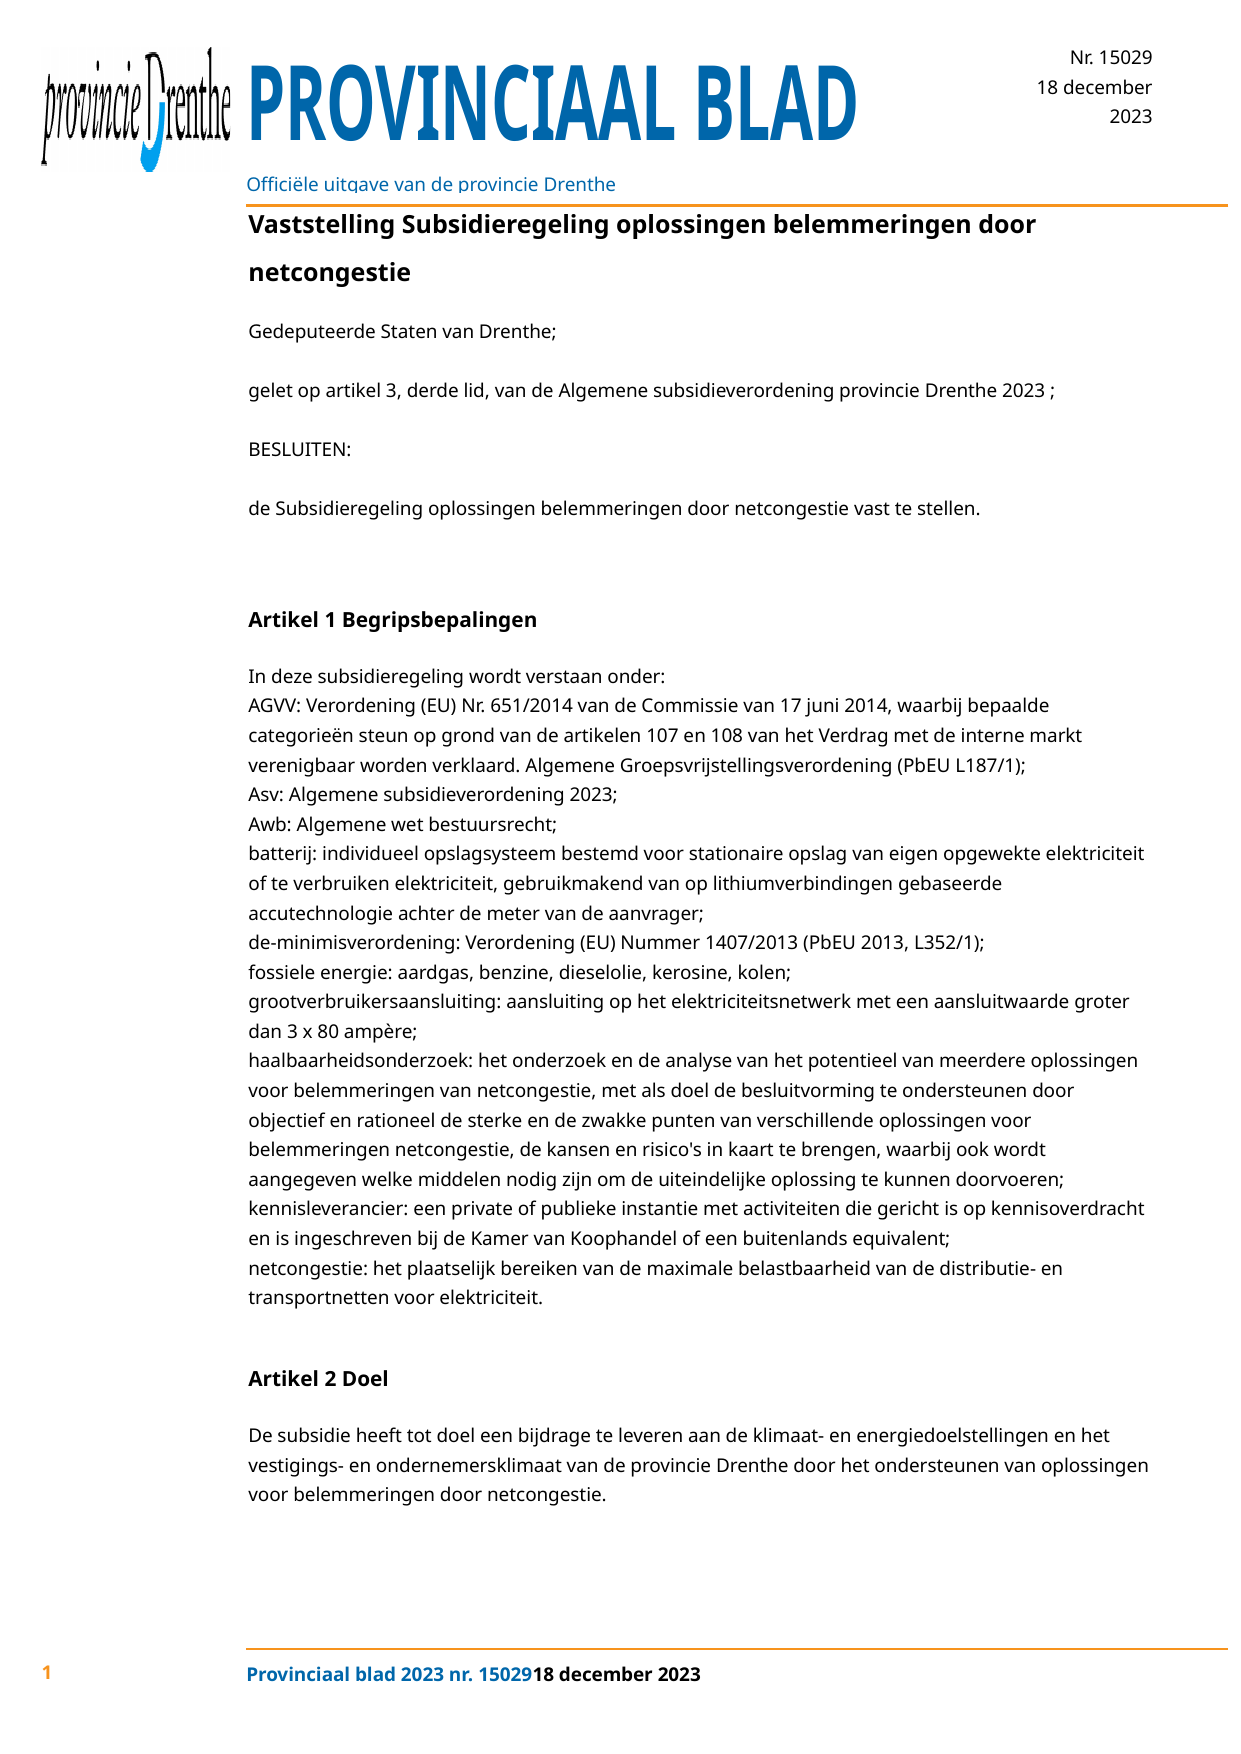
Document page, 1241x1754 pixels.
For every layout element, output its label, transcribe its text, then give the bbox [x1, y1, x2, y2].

text de-minimisverordening: Verordening (EU) Nummer 1407/2013 (PbEU 2013, L352/1); [248, 929, 1152, 955]
text grootverbruikersaansluiting: aansluiting op het elektriciteitsnetwerk met een aansluitwaarde groter dan 3 x 80 ampère; [248, 988, 1152, 1044]
text kennisleverancier: een private of publieke instantie met activiteiten die gericht is op kennisoverdracht en is ingeschreven bij de Kamer van Koophandel of een buitenlands equivalent; [248, 1196, 1152, 1251]
text De subsidie heeft tot doel een bijdrage te leveren aan de klimaat- en energiedoelstellingen en het vestigings- en ondernemersklimaat van de provincie Drenthe door het ondersteunen van oplossingen voor belemmeringen door netcongestie. [248, 1422, 1152, 1507]
text netcongestie: het plaatselijk bereiken van de maximale belastbaarheid van de distributie- en transportnetten voor elektriciteit. [248, 1255, 1152, 1310]
text gelet op artikel 3, derde lid, van de Algemene subsidieverordening provincie Drenthe 2023 ; [248, 377, 1152, 403]
text BESLUITEN: [248, 436, 1152, 462]
text batterij: individueel opslagsysteem bestemd voor stationaire opslag van eigen opgewekte elektriciteit of te verbruiken elektriciteit, gebruikmakend van op lithiumverbindingen gebaseerde accutechnologie achter de meter van de aanvrager; [248, 841, 1152, 925]
text Vaststelling Subsidieregeling oplossingen belemmeringen door netcongestie [248, 207, 1152, 288]
text fossiele energie: aardgas, benzine, dieselolie, kerosine, kolen; [248, 959, 1152, 984]
text haalbaarheidsonderzoek: het onderzoek en de analyse van het potentieel van meerdere oplossingen voor belemmeringen van netcongestie, met als doel de besluitvorming te ondersteunen door objectief en rationeel de sterke en de zwakke punten van verschillende oplossingen voor belemmeringen netcongestie, de kansen en risico's in kaart te brengen, waarbij ook wordt aangegeven welke middelen nodig zijn om de uiteindelijke oplossing te kunnen doorvoeren; [248, 1048, 1152, 1192]
text Awb: Algemene wet bestuursrecht; [248, 811, 1152, 837]
text de Subsidieregeling oplossingen belemmeringen door netcongestie vast te stellen. [248, 495, 1152, 521]
picture [41, 47, 231, 172]
text AGVV: Verordening (EU) Nr. 651/2014 van de Commissie van 17 juni 2014, waarbij bepaalde categorieën steun op grond van de artikelen 107 en 108 van het Verdrag met de interne markt verenigbaar worden verklaard. Algemene Groepsvrijstellingsverordening (PbEU L187/1); [248, 693, 1152, 777]
text Asv: Algemene subsidieverordening 2023; [248, 781, 1152, 807]
text Gedeputeerde Staten van Drenthe; [248, 318, 1152, 344]
text Artikel 2 Doel [248, 1364, 1152, 1393]
text Artikel 1 Begripsbepalingen [248, 605, 1152, 633]
text In deze subsidieregeling wordt verstaan onder: [248, 663, 1152, 689]
